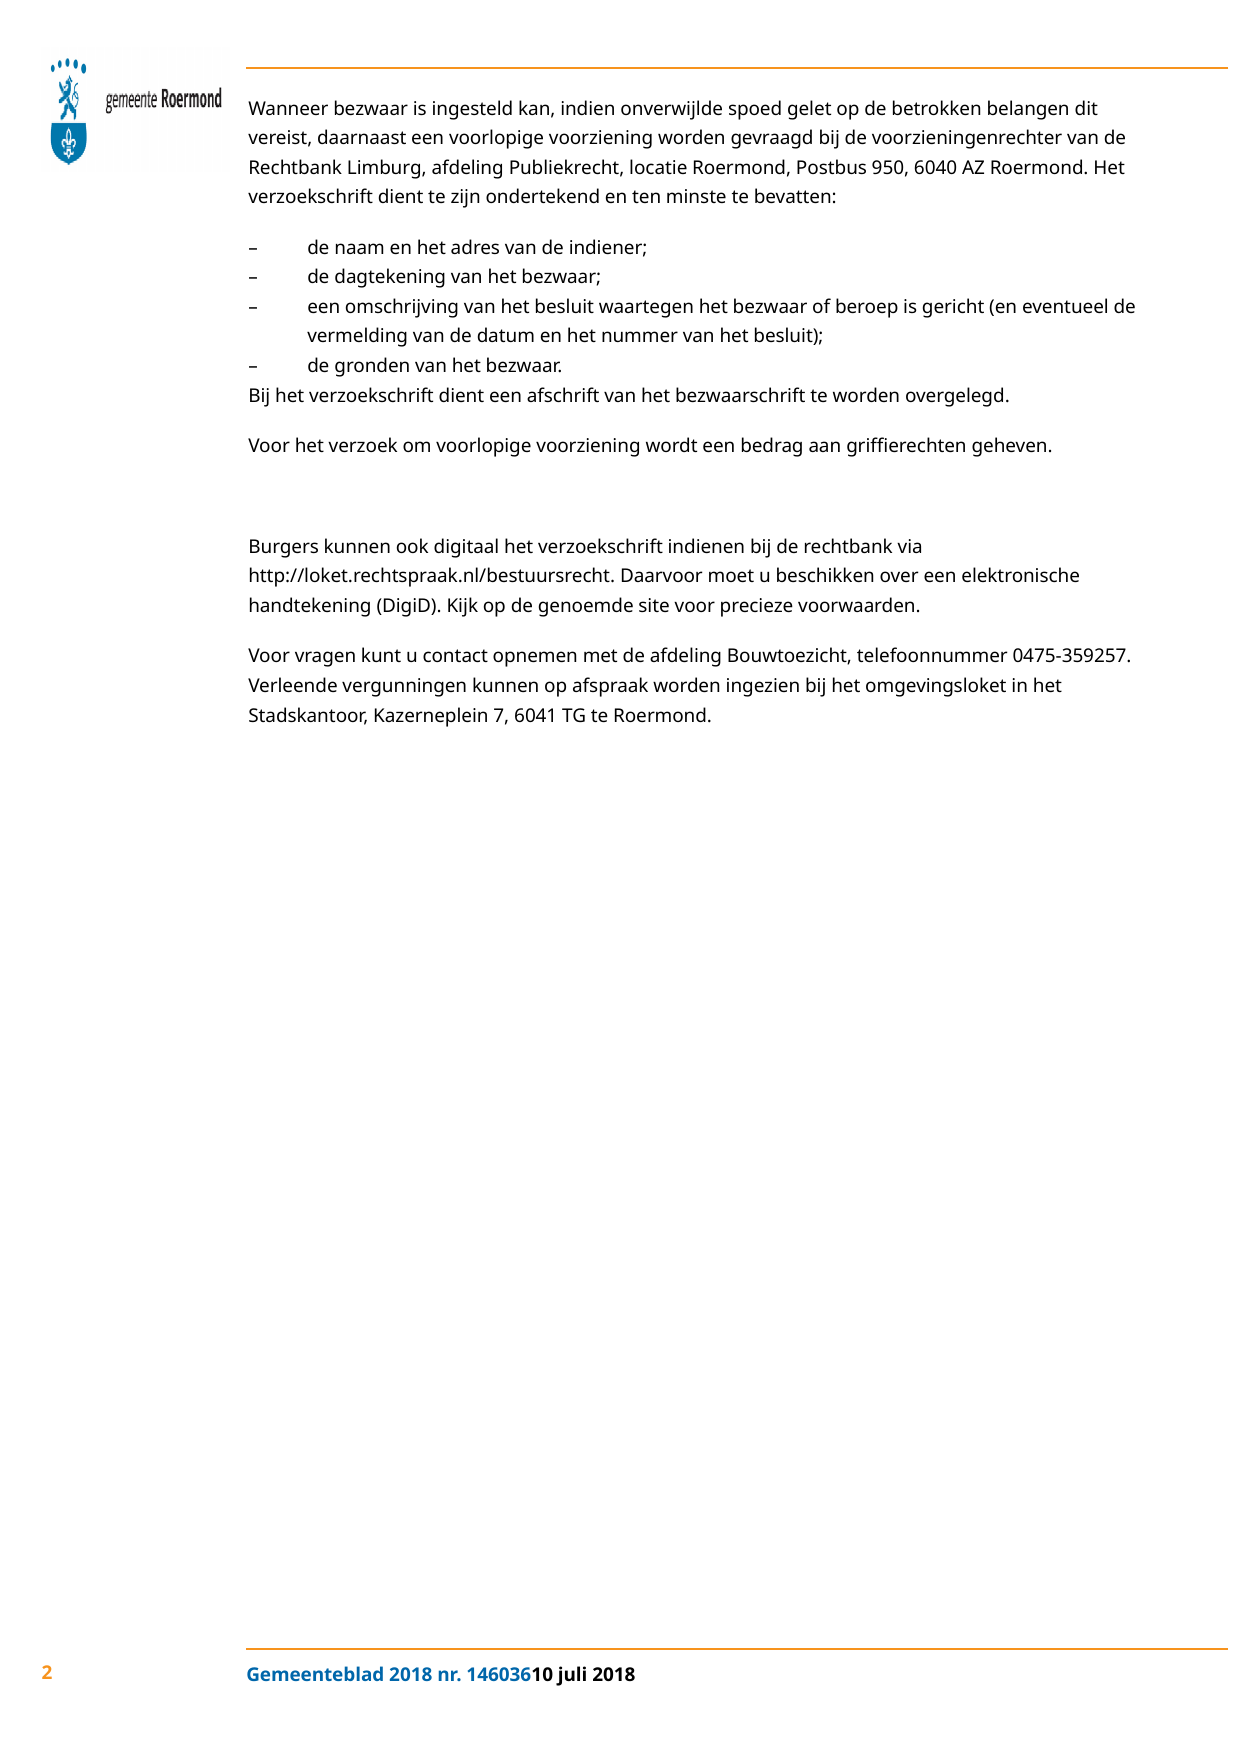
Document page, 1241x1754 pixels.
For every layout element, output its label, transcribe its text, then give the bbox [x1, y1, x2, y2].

text Voor vragen kunt u contact opnemen met de afdeling Bouwtoezicht, telefoonnummer 0475-359257. Verleende vergunningen kunnen op afspraak worden ingezien bij het omgevingsloket in het Stadskantoor, Kazerneplein 7, 6041 TG te Roermond. [248, 643, 1152, 728]
list de gronden van het bezwaar. [248, 352, 1152, 378]
text Wanneer bezwaar is ingesteld kan, indien onverwijlde spoed gelet op de betrokken belangen dit vereist, daarnaast een voorlopige voorziening worden gevraagd bij de voorzieningenrechter van de Rechtbank Limburg, afdeling Publiekrecht, locatie Roermond, Postbus 950, 6040 AZ Roermond. Het verzoekschrift dient te zijn ondertekend en ten minste te bevatten: [248, 95, 1152, 209]
list de dagtekening van het bezwaar; [248, 263, 1152, 289]
text Bij het verzoekschrift dient een afschrift van het bezwaarschrift te worden overgelegd. [248, 382, 1152, 408]
list een omschrijving van het besluit waartegen het bezwaar of beroep is gericht (en eventueel de vermelding van de datum en het nummer van het besluit); [248, 293, 1152, 348]
text Burgers kunnen ook digitaal het verzoekschrift indienen bij de rechtbank via http://loket.rechtspraak.nl/bestuursrecht. Daarvoor moet u beschikken over een elektronische handtekening (DigiD). Kijk op de genoemde site voor precieze voorwaarden. [248, 533, 1152, 618]
text Voor het verzoek om voorlopige voorziening wordt een bedrag aan griffierechten geheven. [248, 432, 1152, 458]
list de naam en het adres van de indiener; [248, 234, 1152, 260]
picture [41, 47, 231, 172]
